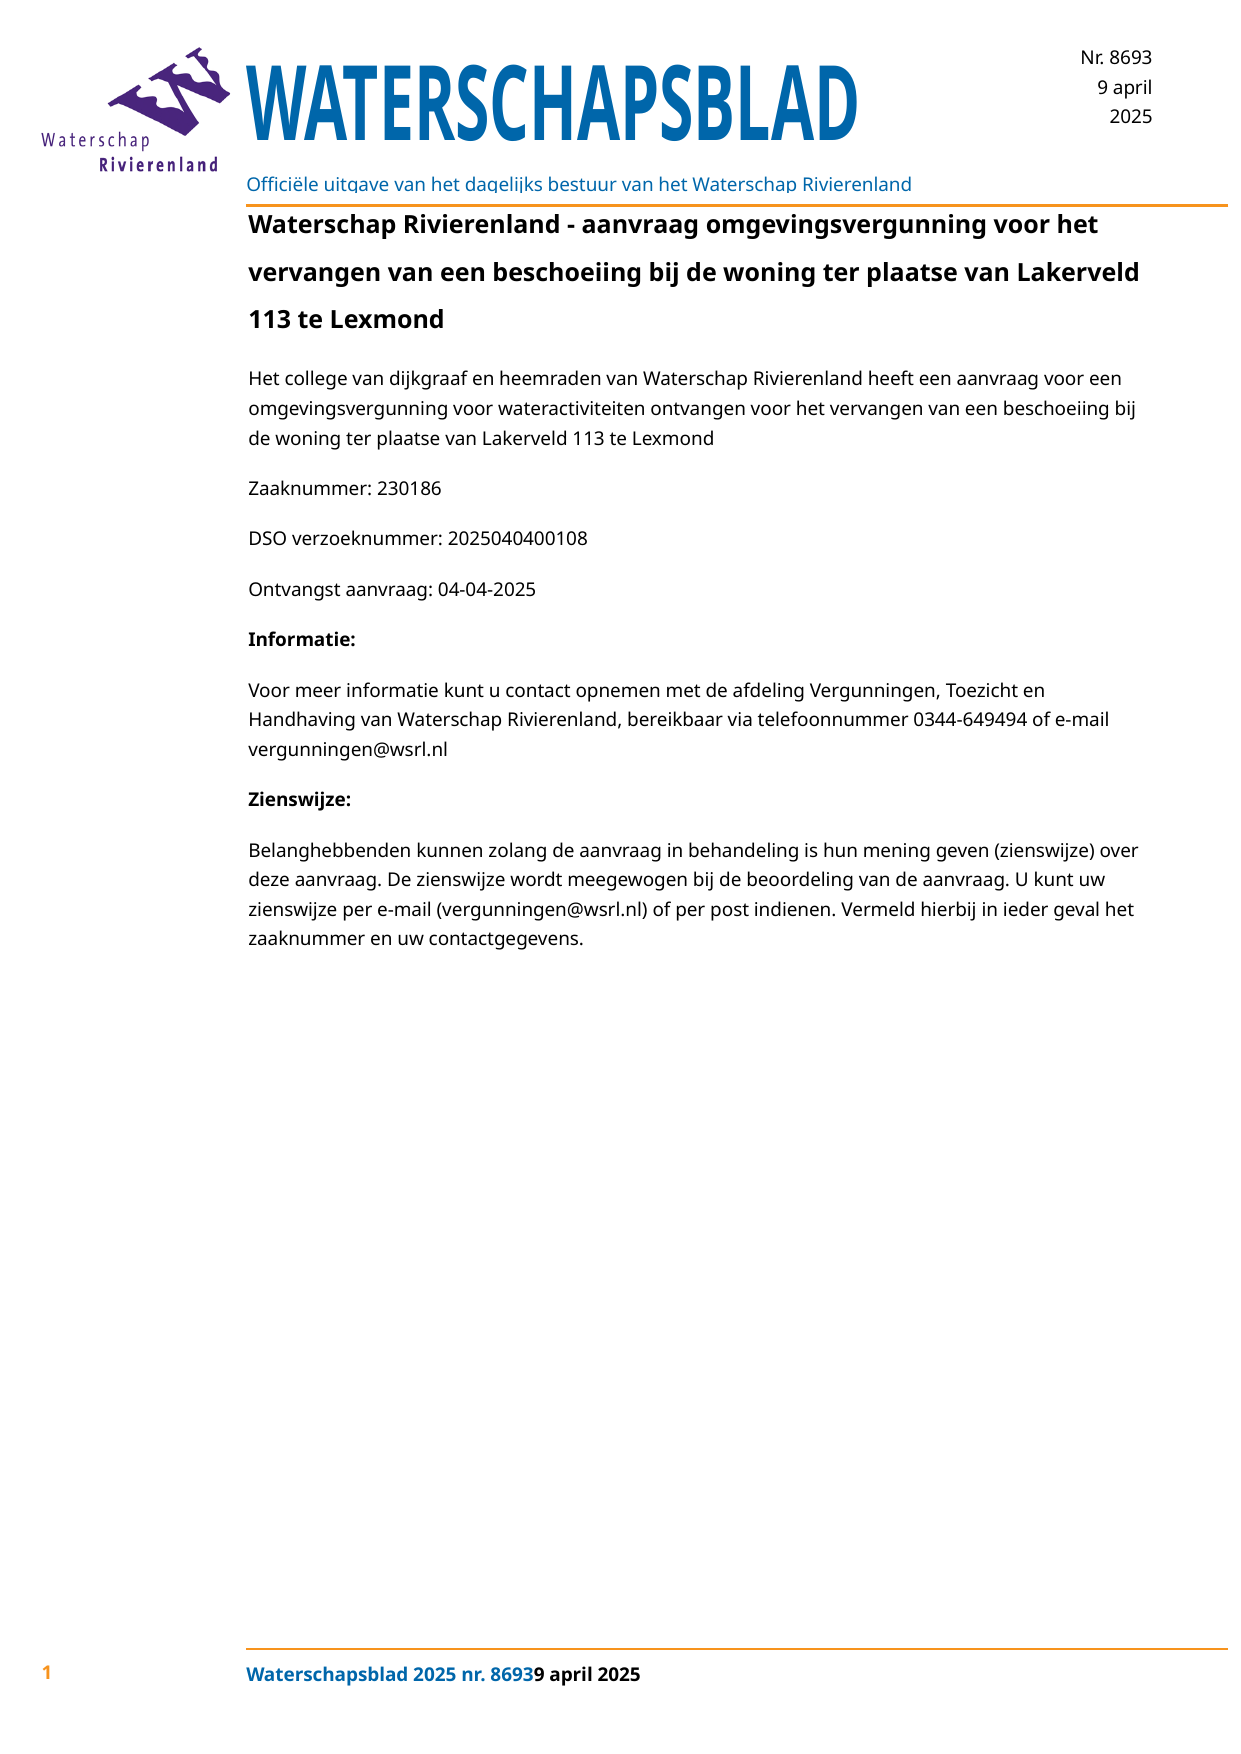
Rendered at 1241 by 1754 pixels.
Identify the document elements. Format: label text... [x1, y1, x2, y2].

text Zaaknummer: 230186 [248, 475, 1152, 501]
text Waterschap Rivierenland - aanvraag omgevingsvergunning voor het vervangen van een beschoeiing bij de woning ter plaatse van Lakerveld 113 te Lexmond [248, 207, 1152, 336]
text DSO verzoeknummer: 2025040400108 [248, 526, 1152, 551]
text Zienswijze: [248, 786, 1152, 812]
text Informatie: [248, 626, 1152, 652]
text Voor meer informatie kunt u contact opnemen met de afdeling Vergunningen, Toezicht en Handhaving van Waterschap Rivierenland, bereikbaar via telefoonnummer 0344-649494 of e-mail vergunningen@wsrl.nl [248, 677, 1152, 762]
picture [41, 47, 231, 172]
text Ontvangst aanvraag: 04-04-2025 [248, 576, 1152, 602]
text Belanghebbenden kunnen zolang de aanvraag in behandeling is hun mening geven (zienswijze) over deze aanvraag. De zienswijze wordt meegewogen bij de beoordeling van de aanvraag. U kunt uw zienswijze per e-mail (vergunningen@wsrl.nl) of per post indienen. Vermeld hierbij in ieder geval het zaaknummer en uw contactgegevens. [248, 837, 1152, 951]
text Het college van dijkgraaf en heemraden van Waterschap Rivierenland heeft een aanvraag voor een omgevingsvergunning voor wateractiviteiten ontvangen voor het vervangen van een beschoeiing bij de woning ter plaatse van Lakerveld 113 te Lexmond [248, 366, 1152, 450]
